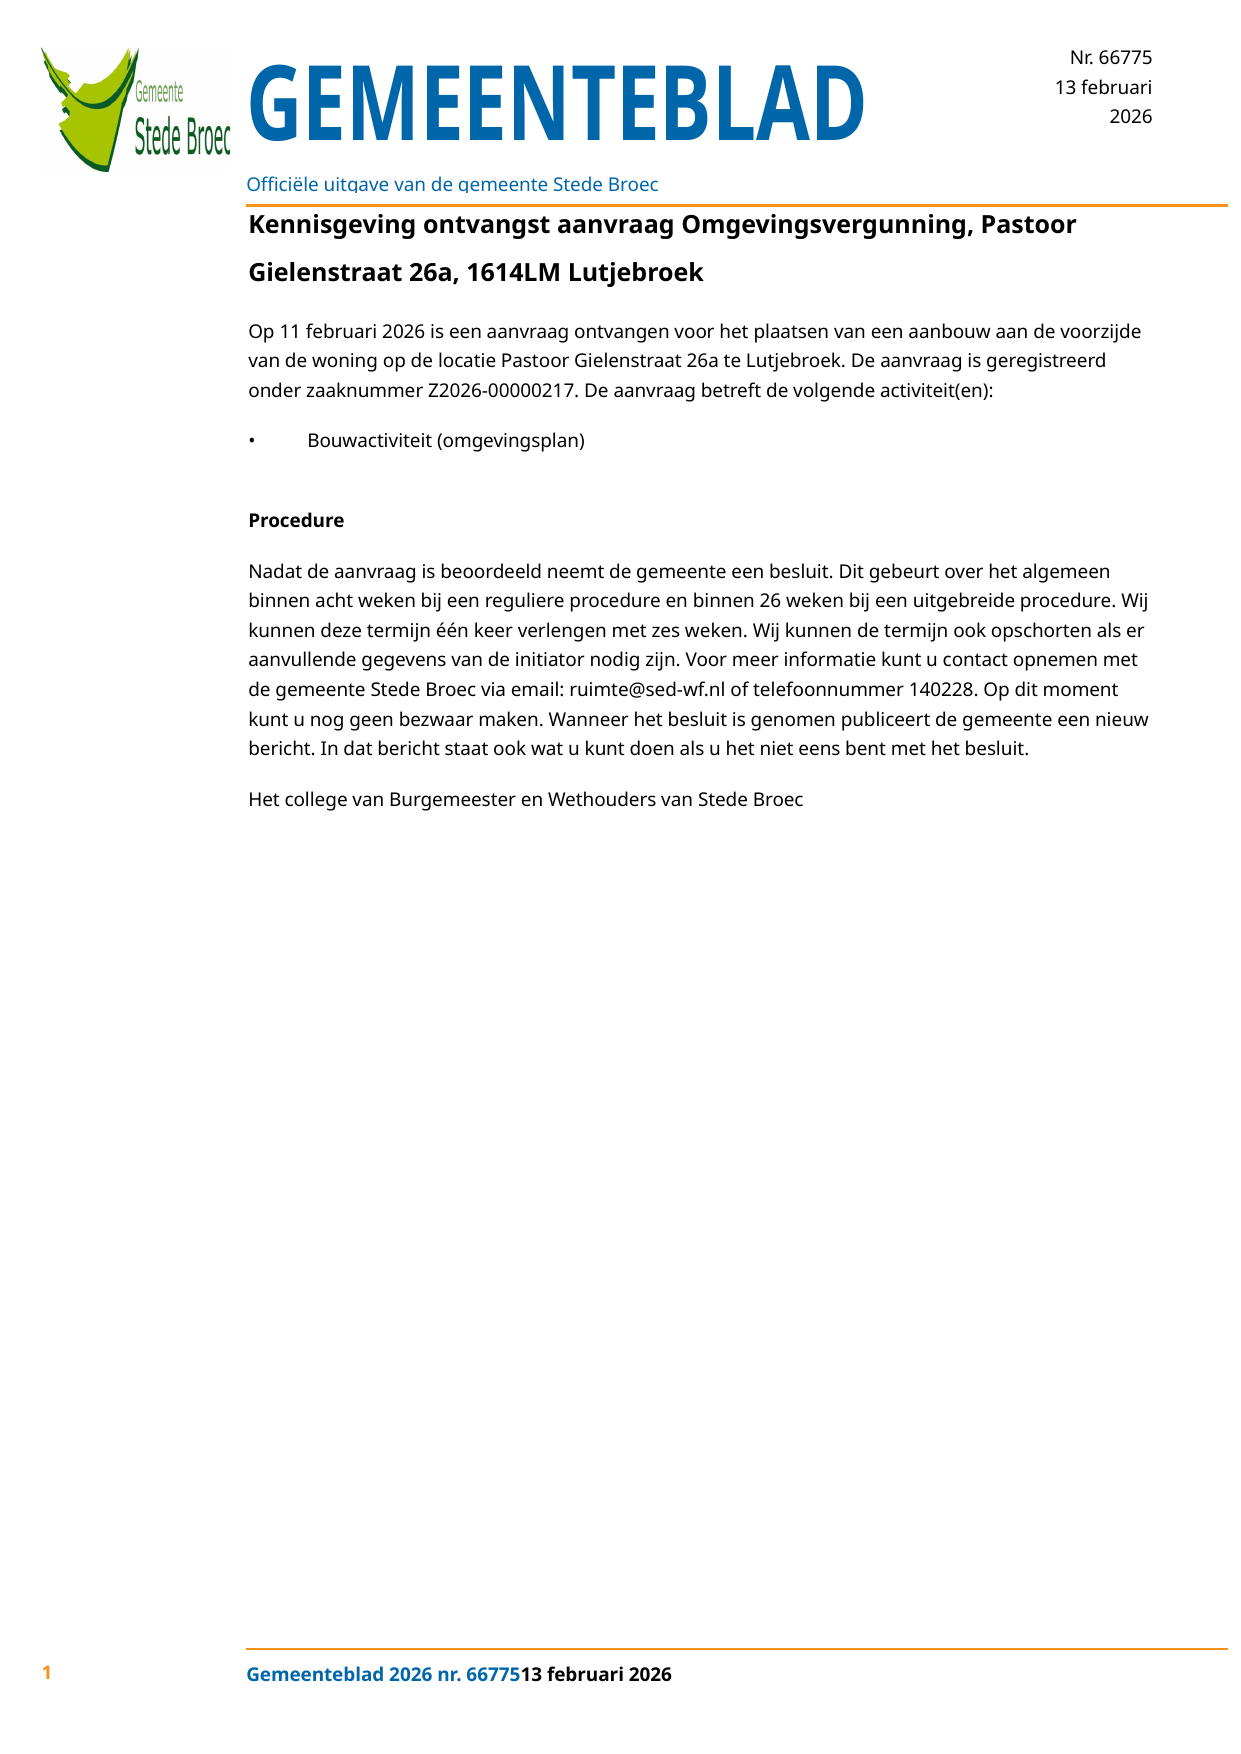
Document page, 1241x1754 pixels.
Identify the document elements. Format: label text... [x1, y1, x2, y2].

text Procedure [248, 507, 1152, 533]
text Het college van Burgemeester en Wethouders van Stede Broec [248, 786, 1152, 812]
list Bouwactiviteit (omgevingsplan) [248, 427, 1152, 453]
picture [41, 47, 231, 172]
text Nadat de aanvraag is beoordeeld neemt de gemeente een besluit. Dit gebeurt over het algemeen binnen acht weken bij een reguliere procedure en binnen 26 weken bij een uitgebreide procedure. Wij kunnen deze termijn één keer verlengen met zes weken. Wij kunnen de termijn ook opschorten als er aanvullende gegevens van de initiator nodig zijn. Voor meer informatie kunt u contact opnemen met de gemeente Stede Broec via email: ruimte@sed-wf.nl of telefoonnummer 140228. Op dit moment kunt u nog geen bezwaar maken. Wanneer het besluit is genomen publiceert de gemeente een nieuw bericht. In dat bericht staat ook wat u kunt doen als u het niet eens bent met het besluit. [248, 558, 1152, 761]
text Op 11 februari 2026 is een aanvraag ontvangen voor het plaatsen van een aanbouw aan de voorzijde van de woning op de locatie Pastoor Gielenstraat 26a te Lutjebroek. De aanvraag is geregistreerd onder zaaknummer Z2026-00000217. De aanvraag betreft de volgende activiteit(en): [248, 318, 1152, 403]
text Kennisgeving ontvangst aanvraag Omgevingsvergunning, Pastoor Gielenstraat 26a, 1614LM Lutjebroek [248, 207, 1152, 288]
